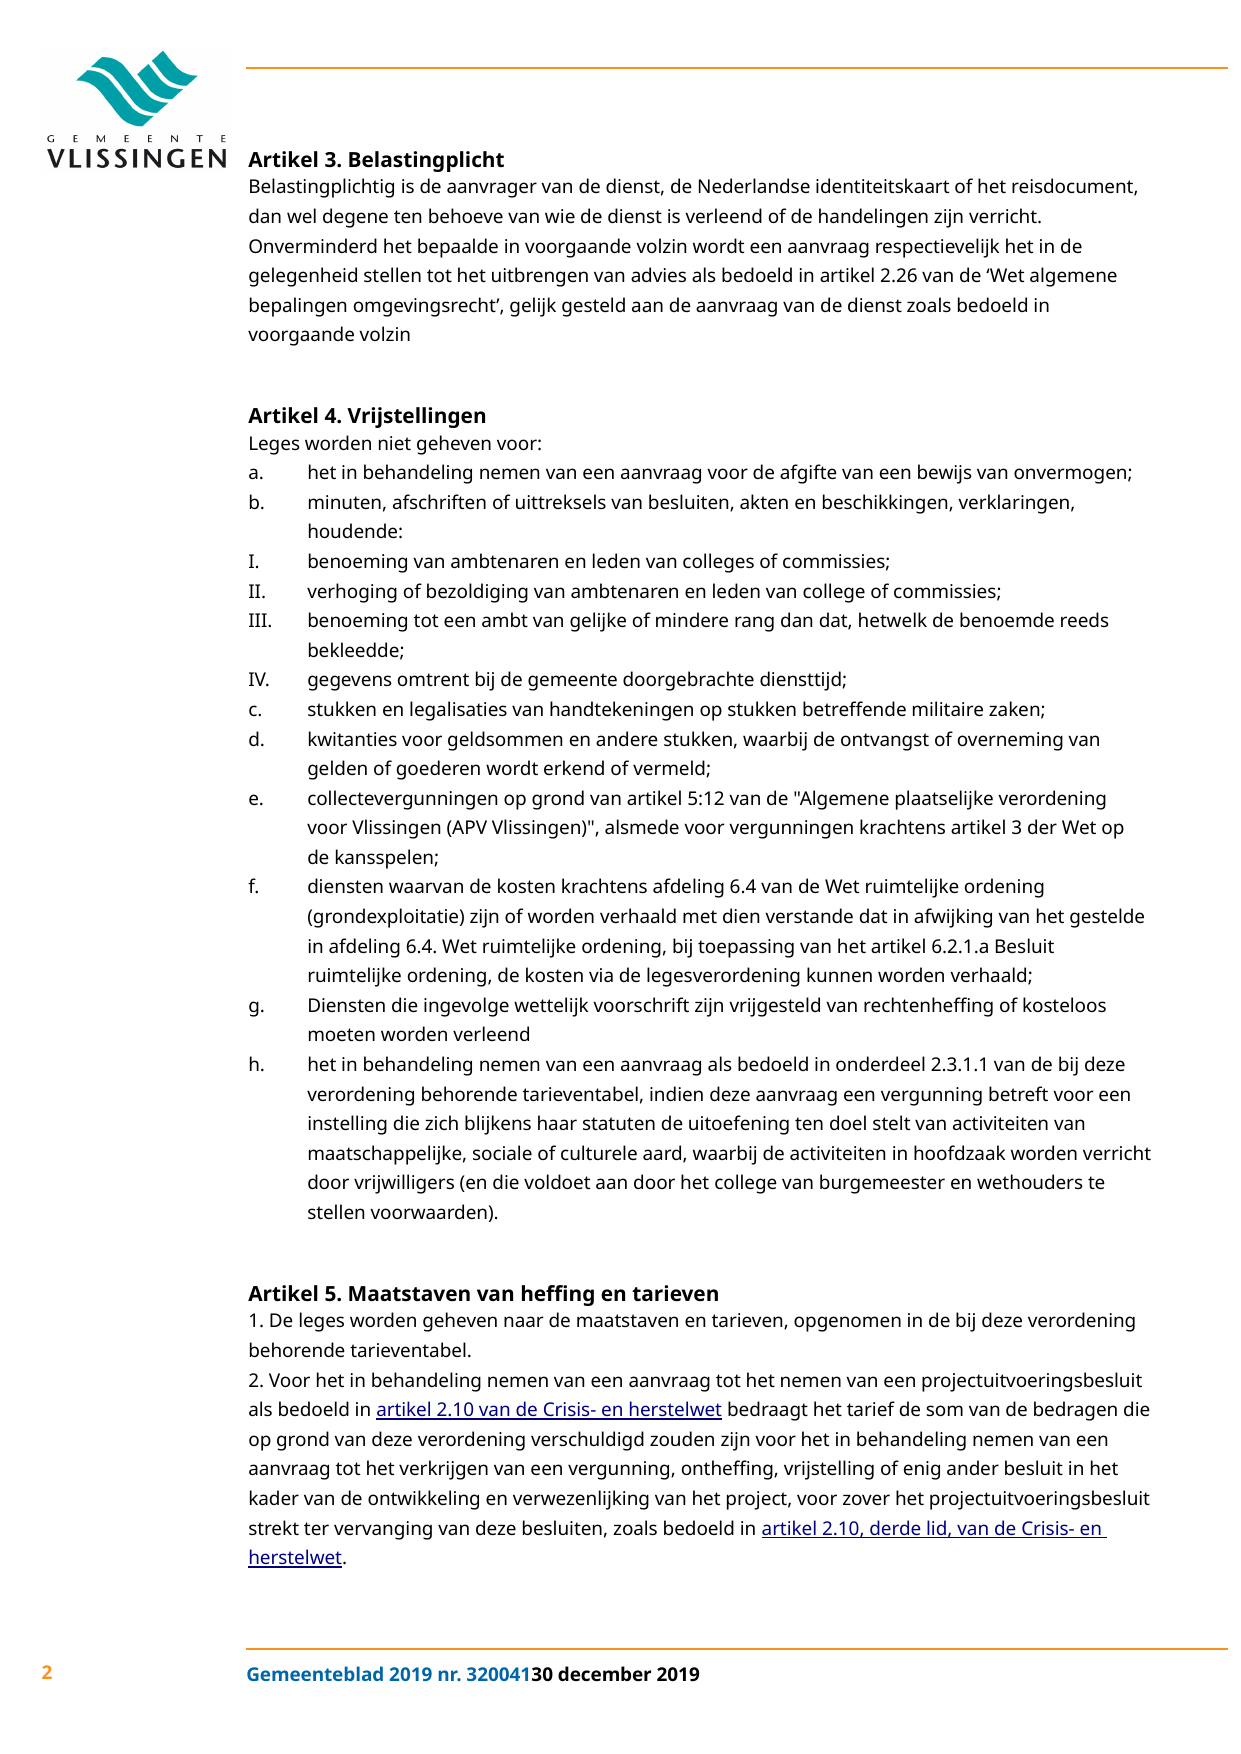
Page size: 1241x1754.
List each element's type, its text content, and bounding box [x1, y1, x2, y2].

text Leges worden niet geheven voor: [248, 430, 1152, 456]
text 1. De leges worden geheven naar de maatstaven en tarieven, opgenomen in de bij deze verordening behorende tarieventabel. [248, 1308, 1152, 1363]
list het in behandeling nemen van een aanvraag voor de afgifte van een bewijs van onvermogen; [248, 459, 1152, 485]
list benoeming tot een ambt van gelijke of mindere rang dan dat, hetwelk de benoemde reeds bekleedde; [248, 607, 1152, 663]
list Diensten die ingevolge wettelijk voorschrift zijn vrijgesteld van rechtenheffing of kosteloos moeten worden verleend [248, 992, 1152, 1047]
list diensten waarvan de kosten krachtens afdeling 6.4 van de Wet ruimtelijke ordening (grondexploitatie) zijn of worden verhaald met dien verstande dat in afwijking van het gestelde in afdeling 6.4. Wet ruimtelijke ordening, bij toepassing van het artikel 6.2.1.a Besluit ruimtelijke ordening, de kosten via de legesverordening kunnen worden verhaald; [248, 874, 1152, 988]
list benoeming van ambtenaren en leden van colleges of commissies; [248, 548, 1152, 574]
list collectevergunningen op grond van artikel 5:12 van de "Algemene plaatselijke verordening voor Vlissingen (APV Vlissingen)", alsmede voor vergunningen krachtens artikel 3 der Wet op de kansspelen; [248, 785, 1152, 870]
text Artikel 4. Vrijstellingen [248, 402, 1152, 430]
picture [41, 47, 231, 172]
text Artikel 3. Belastingplicht [248, 145, 1152, 174]
text 2. Voor het in behandeling nemen van een aanvraag tot het nemen van een projectuitvoeringsbesluit als bedoeld in artikel 2.10 van de Crisis- en herstelwet bedraagt het tarief de som van de bedragen die op grond van deze verordening verschuldigd zouden zijn voor het in behandeling nemen van een aanvraag tot het verkrijgen van een vergunning, ontheffing, vrijstelling of enig ander besluit in het kader van de ontwikkeling en verwezenlijking van het project, voor zover het projectuitvoeringsbesluit strekt ter vervanging van deze besluiten, zoals bedoeld in artikel 2.10, derde lid, van de Crisis- en herstelwet. [248, 1367, 1152, 1570]
list stukken en legalisaties van handtekeningen op stukken betreffende militaire zaken; [248, 696, 1152, 722]
list kwitanties voor geldsommen en andere stukken, waarbij de ontvangst of overneming van gelden of goederen wordt erkend of vermeld; [248, 726, 1152, 781]
list minuten, afschriften of uittreksels van besluiten, akten en beschikkingen, verklaringen, houdende: [248, 489, 1152, 544]
list gegevens omtrent bij de gemeente doorgebrachte diensttijd; [248, 667, 1152, 692]
text Belastingplichtig is de aanvrager van de dienst, de Nederlandse identiteitskaart of het reisdocument, dan wel degene ten behoeve van wie de dienst is verleend of de handelingen zijn verricht. Onverminderd het bepaalde in voorgaande volzin wordt een aanvraag respectievelijk het in de gelegenheid stellen tot het uitbrengen van advies als bedoeld in artikel 2.26 van de ‘Wet algemene bepalingen omgevingsrecht’, gelijk gesteld aan de aanvraag van de dienst zoals bedoeld in voorgaande volzin [248, 174, 1152, 347]
list verhoging of bezoldiging van ambtenaren en leden van college of commissies; [248, 578, 1152, 604]
list het in behandeling nemen van een aanvraag als bedoeld in onderdeel 2.3.1.1 van de bij deze verordening behorende tarieventabel, indien deze aanvraag een vergunning betreft voor een instelling die zich blijkens haar statuten de uitoefening ten doel stelt van activiteiten van maatschappelijke, sociale of culturele aard, waarbij de activiteiten in hoofdzaak worden verricht door vrijwilligers (en die voldoet aan door het college van burgemeester en wethouders te stellen voorwaarden). [248, 1051, 1152, 1225]
text Artikel 5. Maatstaven van heffing en tarieven [248, 1279, 1152, 1308]
